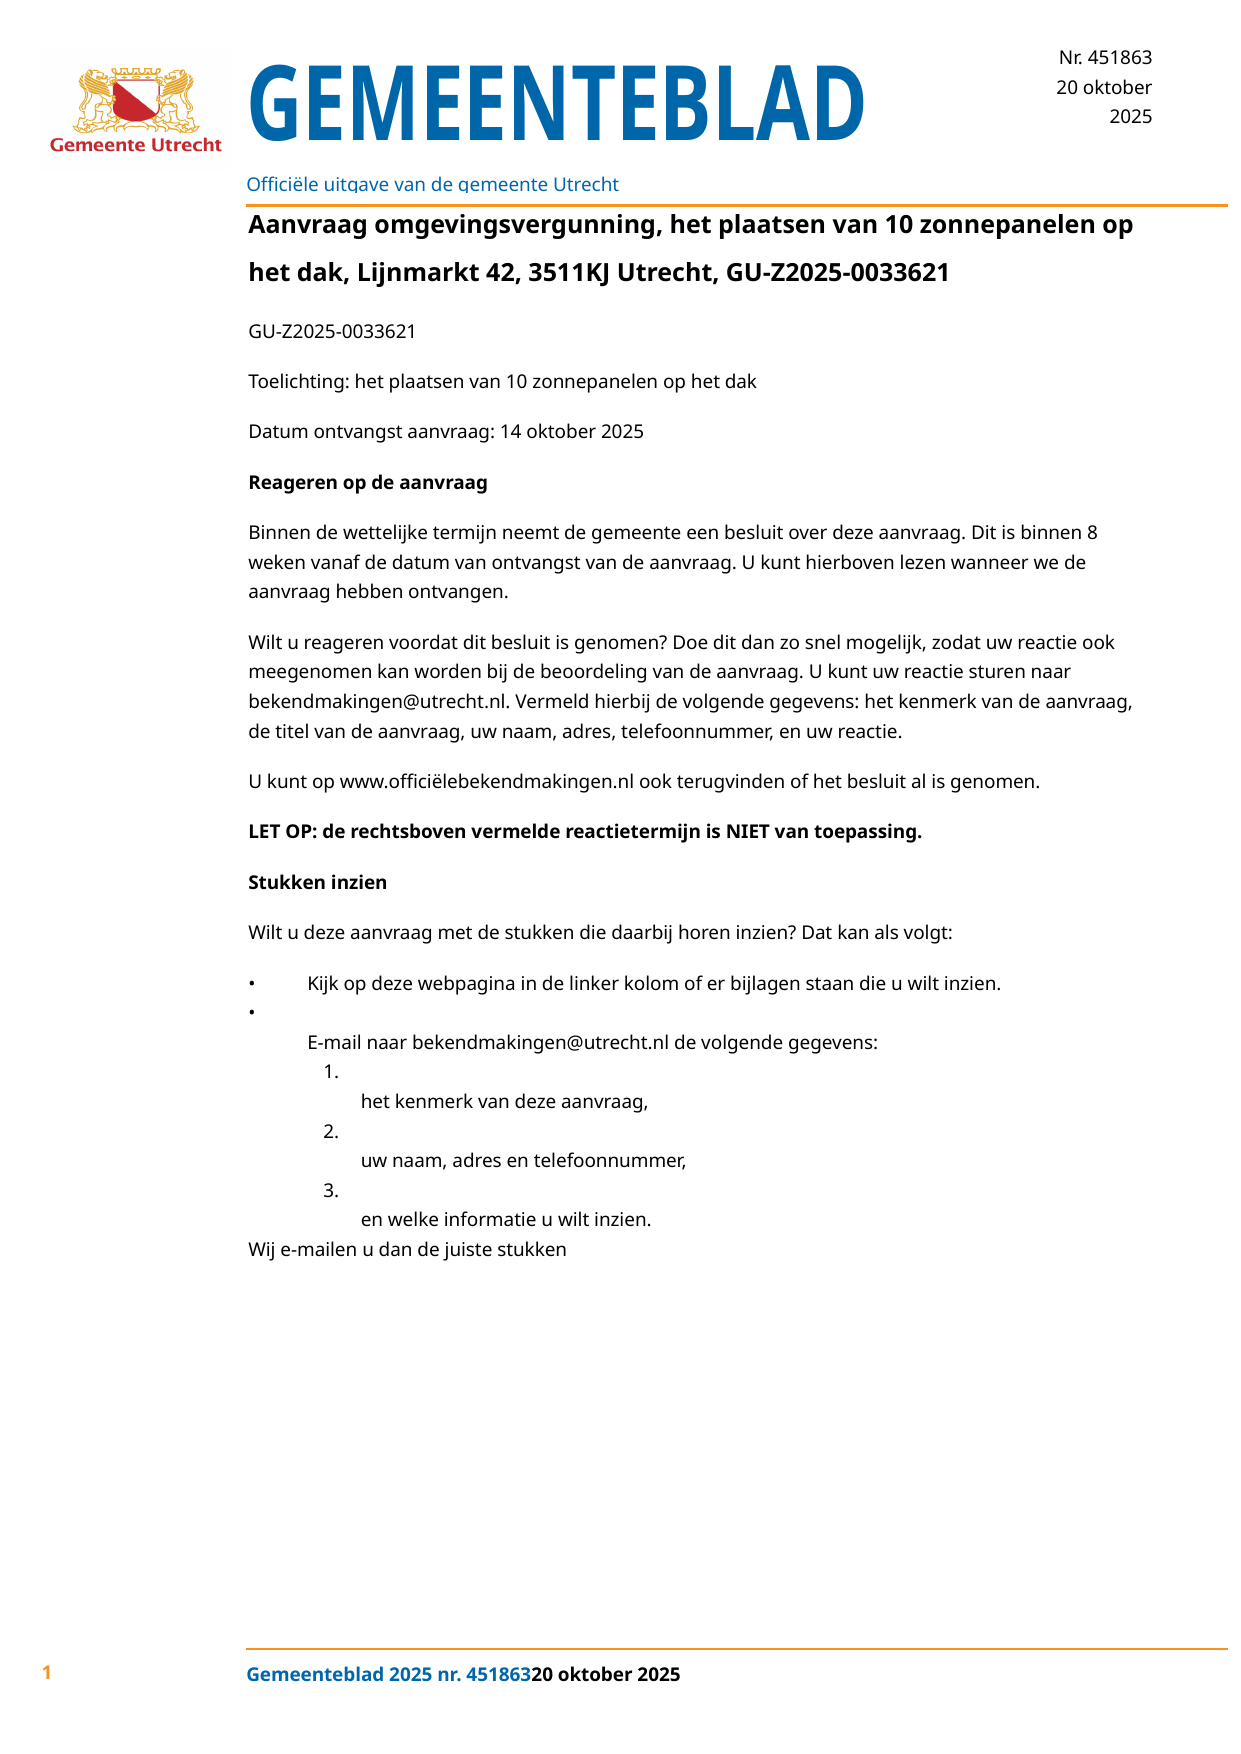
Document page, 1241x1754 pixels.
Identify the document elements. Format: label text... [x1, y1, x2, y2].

text Wij e-mailen u dan de juiste stukken [248, 1236, 1152, 1262]
text Binnen de wettelijke termijn neemt de gemeente een besluit over deze aanvraag. Dit is binnen 8 weken vanaf de datum van ontvangst van de aanvraag. U kunt hierboven lezen wanneer we de aanvraag hebben ontvangen. [248, 519, 1152, 604]
list E-mail naar bekendmakingen@utrecht.nl de volgende gegevens: [248, 1029, 1152, 1055]
text Wilt u reageren voordat dit besluit is genomen? Doe dit dan zo snel mogelijk, zodat uw reactie ook meegenomen kan worden bij de beoordeling van de aanvraag. U kunt uw reactie sturen naar bekendmakingen@utrecht.nl. Vermeld hierbij de volgende gegevens: het kenmerk van de aanvraag, de titel van de aanvraag, uw naam, adres, telefoonnummer, en uw reactie. [248, 629, 1152, 744]
list het kenmerk van deze aanvraag, [323, 1088, 1152, 1114]
picture [41, 47, 231, 172]
text GU-Z2025-0033621 [248, 318, 1152, 344]
text Aanvraag omgevingsvergunning, het plaatsen van 10 zonnepanelen op het dak, Lijnmarkt 42, 3511KJ Utrecht, GU-Z2025-0033621 [248, 207, 1152, 288]
text Toelichting: het plaatsen van 10 zonnepanelen op het dak [248, 368, 1152, 394]
text Stukken inzien [248, 869, 1152, 895]
text Wilt u deze aanvraag met de stukken die daarbij horen inzien? Dat kan als volgt: [248, 919, 1152, 945]
text Reageren op de aanvraag [248, 469, 1152, 495]
text U kunt op www.officiëlebekendmakingen.nl ook terugvinden of het besluit al is genomen. [248, 768, 1152, 794]
list uw naam, adres en telefoonnummer, [323, 1147, 1152, 1173]
list Kijk op deze webpagina in de linker kolom of er bijlagen staan die u wilt inzien. [248, 970, 1152, 996]
text LET OP: de rechtsboven vermelde reactietermijn is NIET van toepassing. [248, 819, 1152, 844]
list en welke informatie u wilt inzien. [323, 1207, 1152, 1232]
text Datum ontvangst aanvraag: 14 oktober 2025 [248, 419, 1152, 444]
